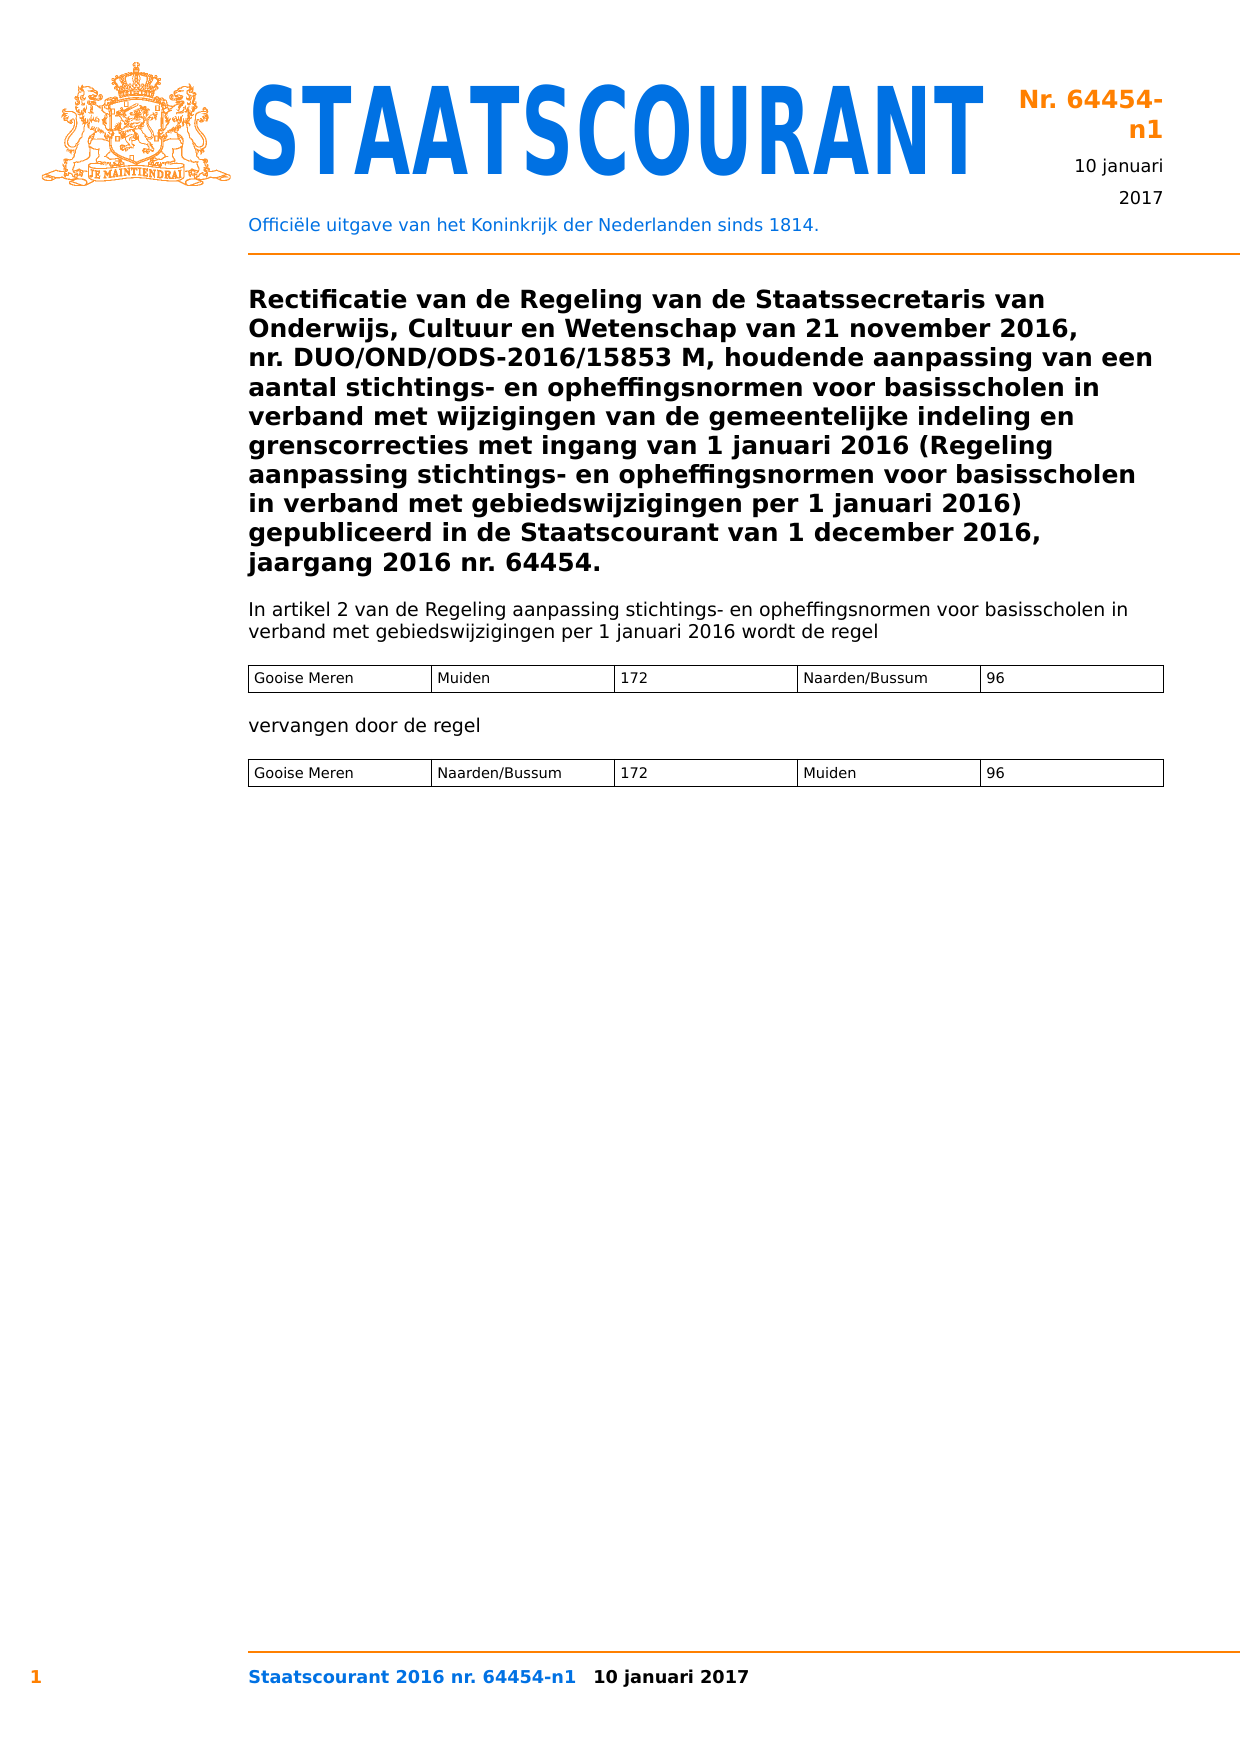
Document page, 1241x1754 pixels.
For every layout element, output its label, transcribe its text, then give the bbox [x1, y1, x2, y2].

table_header [25, 62, 248, 253]
table_cell 10 januari [998, 150, 1240, 182]
text In artikel 2 van de Regeling aanpassing stichtings- en opheffingsnormen voor basisscholen in verband met gebiedswijzigingen per 1 januari 2016 wordt de regel [248, 599, 1163, 643]
table_header Nr. 64454-n1 [998, 62, 1240, 150]
table_header 172 [615, 666, 797, 692]
table_header Muiden [798, 760, 980, 786]
table_cell 2017 [998, 183, 1240, 215]
table_header Naarden/Bussum [798, 666, 980, 692]
table_header Gooise Meren [249, 666, 431, 692]
table_header Naarden/Bussum [432, 760, 614, 786]
picture [41, 62, 231, 186]
table_cell Officiële uitgave van het Koninkrijk der Nederlanden sinds 1814. [248, 215, 1240, 253]
table_header 172 [615, 760, 797, 786]
text vervangen door de regel [248, 715, 1163, 737]
table_header 96 [981, 666, 1163, 692]
table_header Gooise Meren [249, 760, 431, 786]
table_header Muiden [432, 666, 614, 692]
table_header 96 [981, 760, 1163, 786]
subtitle Rectificatie van de Regeling van de Staatssecretaris van Onderwijs, Cultuur en Wetenschap van 21 november 2016, nr. DUO/OND/ODS-2016/15853 M, houdende aanpassing van een aantal stichtings- en opheffingsnormen voor basisscholen in verband met wijzigingen van de gemeentelijke indeling en grenscorrecties met ingang van 1 januari 2016 (Regeling aanpassing stichtings- en opheffingsnormen voor basisscholen in verband met gebiedswijzigingen per 1 januari 2016) gepubliceerd in de Staatscourant van 1 december 2016, jaargang 2016 nr. 64454. [248, 285, 1163, 577]
table_header STAATSCOURANT [248, 62, 998, 215]
